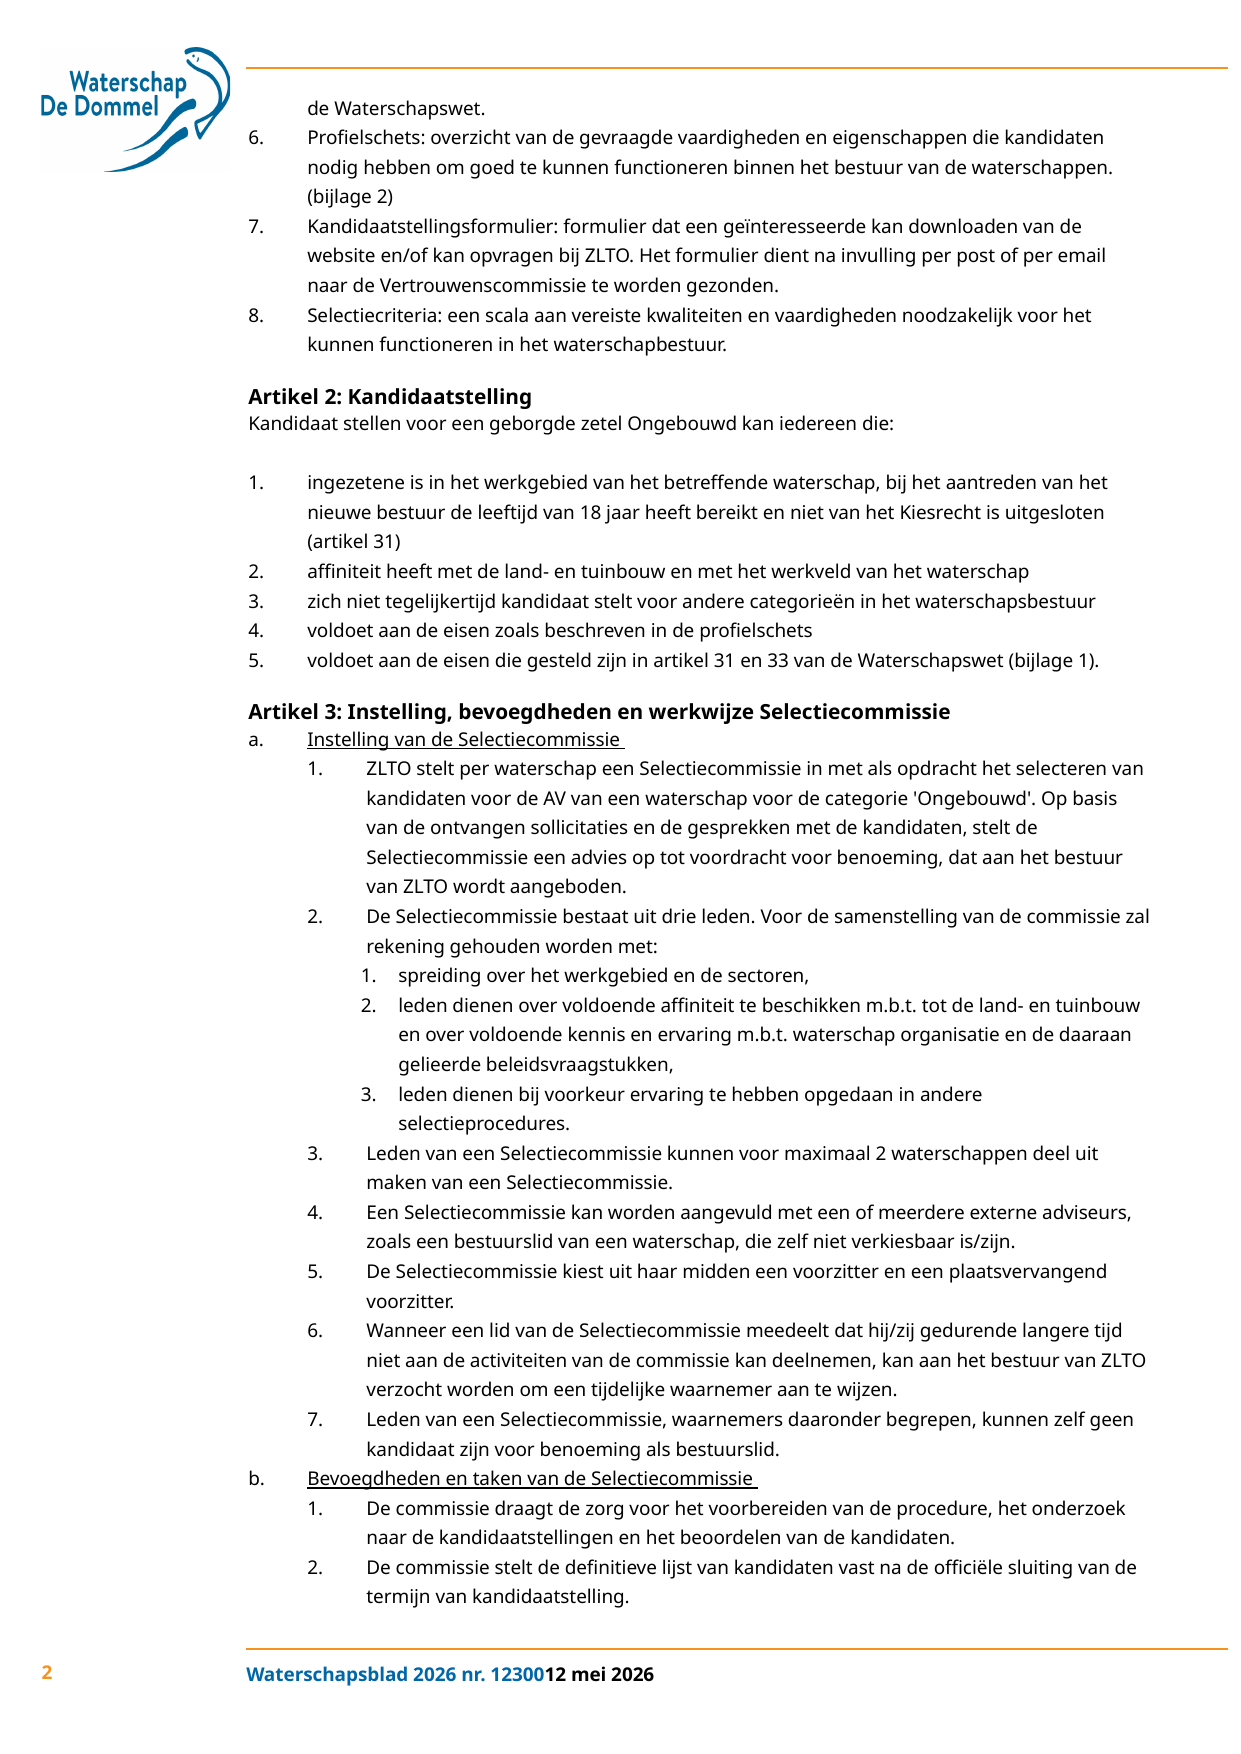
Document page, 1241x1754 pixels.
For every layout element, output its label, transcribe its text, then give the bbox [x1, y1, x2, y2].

picture [198, 118, 210, 131]
list De commissie stelt de definitieve lijst van kandidaten vast na de officiële sluiting van de termijn van kandidaatstelling. [307, 1554, 1152, 1609]
list Selectiecriteria: een scala aan vereiste kwaliteiten en vaardigheden noodzakelijk voor het kunnen functioneren in het waterschapbestuur. [248, 302, 1152, 357]
picture [41, 47, 231, 172]
list De Selectiecommissie kiest uit haar midden een voorzitter en een plaatsvervangend voorzitter. [307, 1258, 1152, 1314]
list De commissie draagt de zorg voor het voorbereiden van de procedure, het onderzoek naar de kandidaatstellingen en het beoordelen van de kandidaten. [307, 1495, 1152, 1550]
text Kandidaat stellen voor een geborgde zetel Ongebouwd kan iedereen die: [248, 410, 1152, 436]
text Artikel 2: Kandidaatstelling [248, 382, 1152, 410]
list voldoet aan de eisen zoals beschreven in de profielschets [248, 617, 1152, 643]
list zich niet tegelijkertijd kandidaat stelt voor andere categorieën in het waterschapsbestuur [248, 588, 1152, 613]
list Wanneer een lid van de Selectiecommissie meedeelt dat hij/zij gedurende langere tijd niet aan de activiteiten van de commissie kan deelnemen, kan aan het bestuur van ZLTO verzocht worden om een tijdelijke waarnemer aan te wijzen. [307, 1317, 1152, 1402]
list Leden van een Selectiecommissie, waarnemers daaronder begrepen, kunnen zelf geen kandidaat zijn voor benoeming als bestuurslid. [307, 1406, 1152, 1462]
list Bevoegdheden en taken van de Selectiecommissie [248, 1465, 1152, 1491]
list Kandidaatstellingsformulier: formulier dat een geïnteresseerde kan downloaden van de website en/of kan opvragen bij ZLTO. Het formulier dient na invulling per post of per email naar de Vertrouwenscommissie te worden gezonden. [248, 213, 1152, 298]
list ZLTO stelt per waterschap een Selectiecommissie in met als opdracht het selecteren van kandidaten voor de AV van een waterschap voor de categorie 'Ongebouwd'. Op basis van de ontvangen sollicitaties en de gesprekken met de kandidaten, stelt de Selectiecommissie een advies op tot voordracht voor benoeming, dat aan het bestuur van ZLTO wordt aangeboden. [307, 755, 1152, 899]
picture [45, 99, 51, 111]
text Artikel 3: Instelling, bevoegdheden en werkwijze Selectiecommissie [248, 697, 1152, 726]
list De Selectiecommissie bestaat uit drie leden. Voor de samenstelling van de commissie zal rekening gehouden worden met: [307, 903, 1152, 959]
list leden dienen over voldoende affiniteit te beschikken m.b.t. tot de land- en tuinbouw en over voldoende kennis en ervaring m.b.t. waterschap organisatie en de daaraan gelieerde beleidsvraagstukken, [361, 992, 1152, 1077]
list ingezetene is in het werkgebied van het betreffende waterschap, bij het aantreden van het nieuwe bestuur de leeftijd van 18 jaar heeft bereikt en niet van het Kiesrecht is uitgesloten (artikel 31) [248, 469, 1152, 554]
list Profielschets: overzicht van de gevraagde vaardigheden en eigenschappen die kandidaten nodig hebben om goed te kunnen functioneren binnen het bestuur van de waterschappen. (bijlage 2) [248, 124, 1152, 209]
list leden dienen bij voorkeur ervaring te hebben opgedaan in andere selectieprocedures. [361, 1081, 1152, 1136]
list Leden van een Selectiecommissie kunnen voor maximaal 2 waterschappen deel uit maken van een Selectiecommissie. [307, 1140, 1152, 1195]
list spreiding over het werkgebied en de sectoren, [361, 962, 1152, 988]
list voldoet aan de eisen die gesteld zijn in artikel 31 en 33 van de Waterschapswet (bijlage 1). [248, 647, 1152, 673]
list Een Selectiecommissie kan worden aangevuld met een of meerdere externe adviseurs, zoals een bestuurslid van een waterschap, die zelf niet verkiesbaar is/zijn. [307, 1199, 1152, 1254]
picture [204, 47, 231, 76]
list Instelling van de Selectiecommissie [248, 726, 1152, 752]
list de Waterschapswet. [248, 95, 1152, 121]
list affiniteit heeft met de land- en tuinbouw en met het werkveld van het waterschap [248, 558, 1152, 584]
